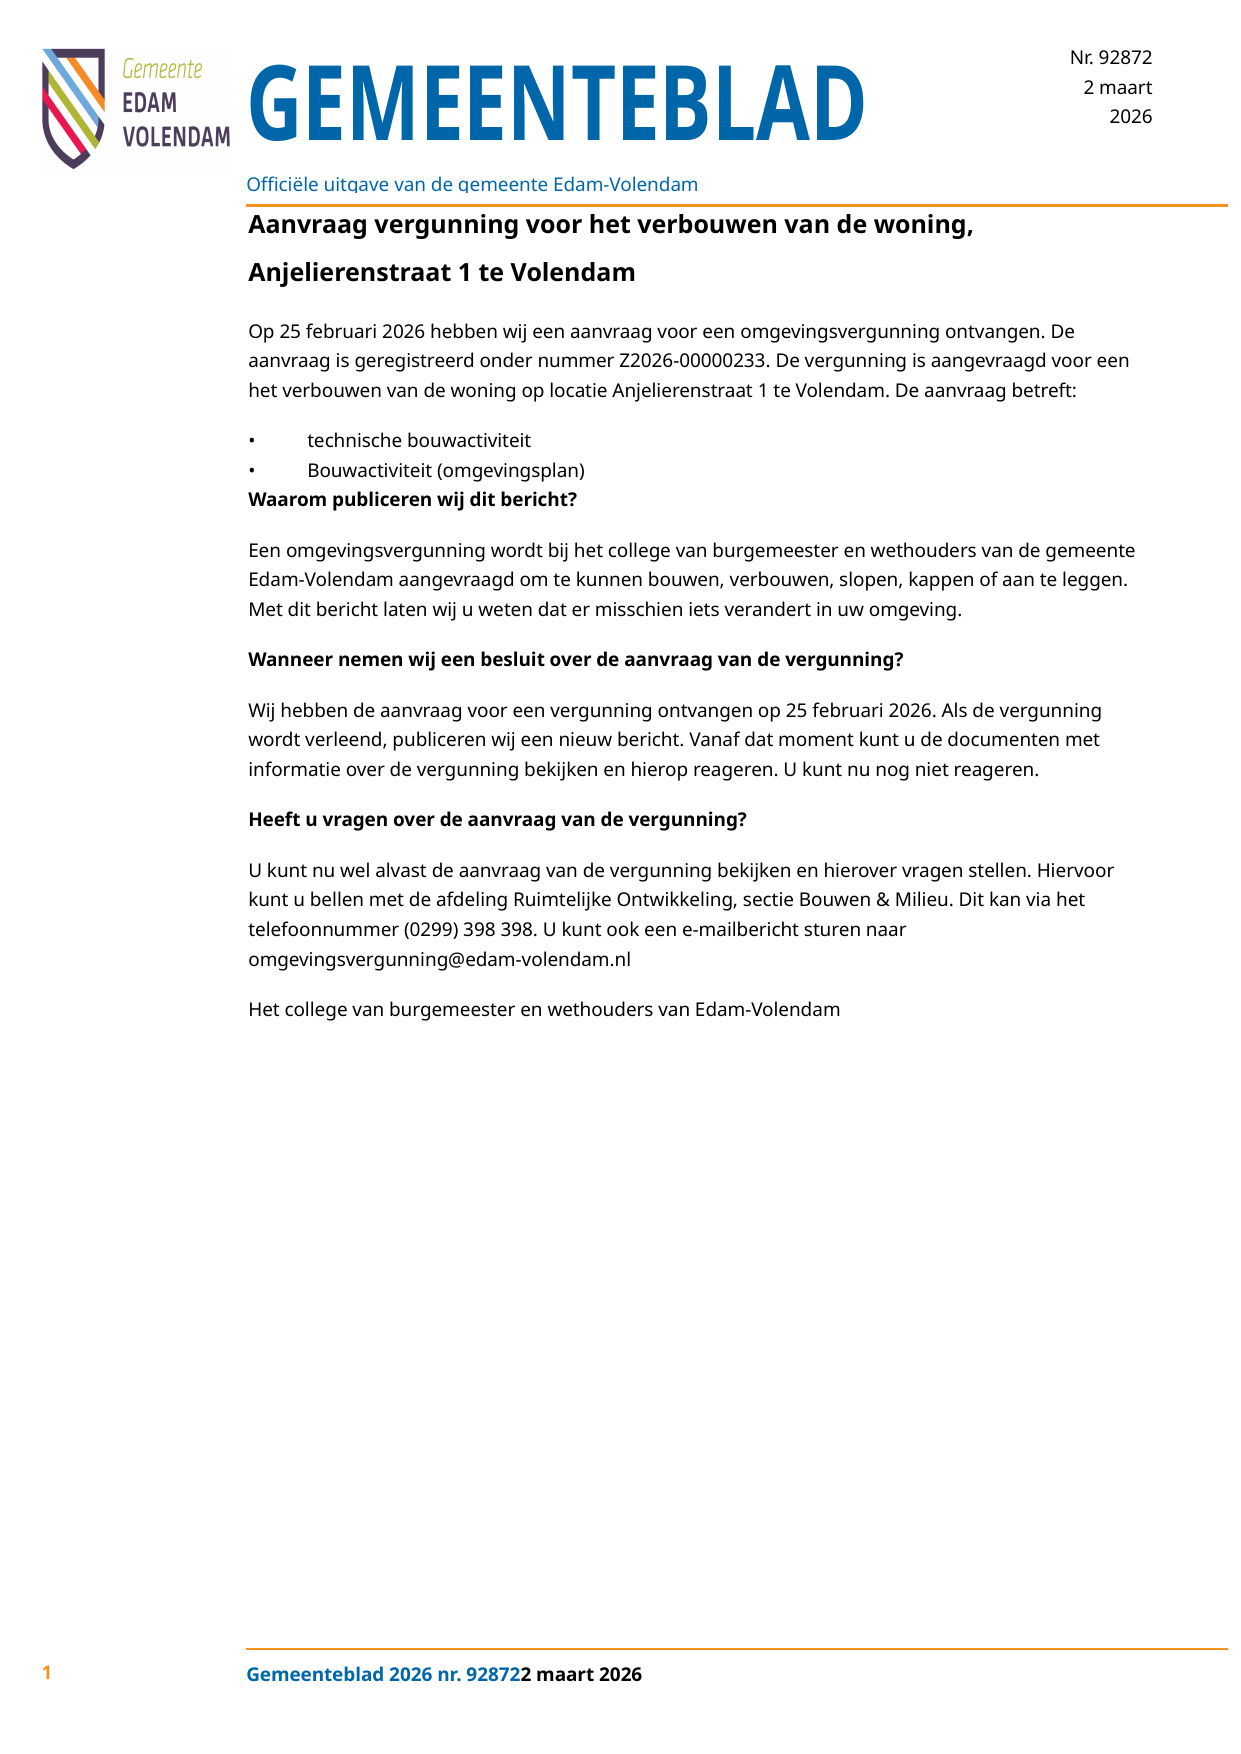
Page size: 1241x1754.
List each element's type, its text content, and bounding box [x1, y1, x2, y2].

text Heeft u vragen over de aanvraag van de vergunning? [248, 807, 1152, 832]
list Bouwactiviteit (omgevingsplan) [248, 457, 1152, 483]
text Op 25 februari 2026 hebben wij een aanvraag voor een omgevingsvergunning ontvangen. De aanvraag is geregistreerd onder nummer Z2026-00000233. De vergunning is aangevraagd voor een het verbouwen van de woning op locatie Anjelierenstraat 1 te Volendam. De aanvraag betreft: [248, 318, 1152, 403]
text Een omgevingsvergunning wordt bij het college van burgemeester en wethouders van de gemeente Edam-Volendam aangevraagd om te kunnen bouwen, verbouwen, slopen, kappen of aan te leggen. Met dit bericht laten wij u weten dat er misschien iets verandert in uw omgeving. [248, 537, 1152, 622]
text Het college van burgemeester en wethouders van Edam-Volendam [248, 996, 1152, 1022]
text Wanneer nemen wij een besluit over de aanvraag van de vergunning? [248, 647, 1152, 672]
picture [41, 47, 231, 172]
text Aanvraag vergunning voor het verbouwen van de woning, Anjelierenstraat 1 te Volendam [248, 207, 1152, 288]
text Waarom publiceren wij dit bericht? [248, 487, 1152, 512]
text U kunt nu wel alvast de aanvraag van de vergunning bekijken en hierover vragen stellen. Hiervoor kunt u bellen met de afdeling Ruimtelijke Ontwikkeling, sectie Bouwen & Milieu. Dit kan via het telefoonnummer (0299) 398 398. U kunt ook een e-mailbericht sturen naar omgevingsvergunning@edam-volendam.nl [248, 857, 1152, 972]
list technische bouwactiviteit [248, 427, 1152, 453]
text Wij hebben de aanvraag voor een vergunning ontvangen op 25 februari 2026. Als de vergunning wordt verleend, publiceren wij een nieuw bericht. Vanaf dat moment kunt u de documenten met informatie over de vergunning bekijken en hierop reageren. U kunt nu nog niet reageren. [248, 697, 1152, 782]
